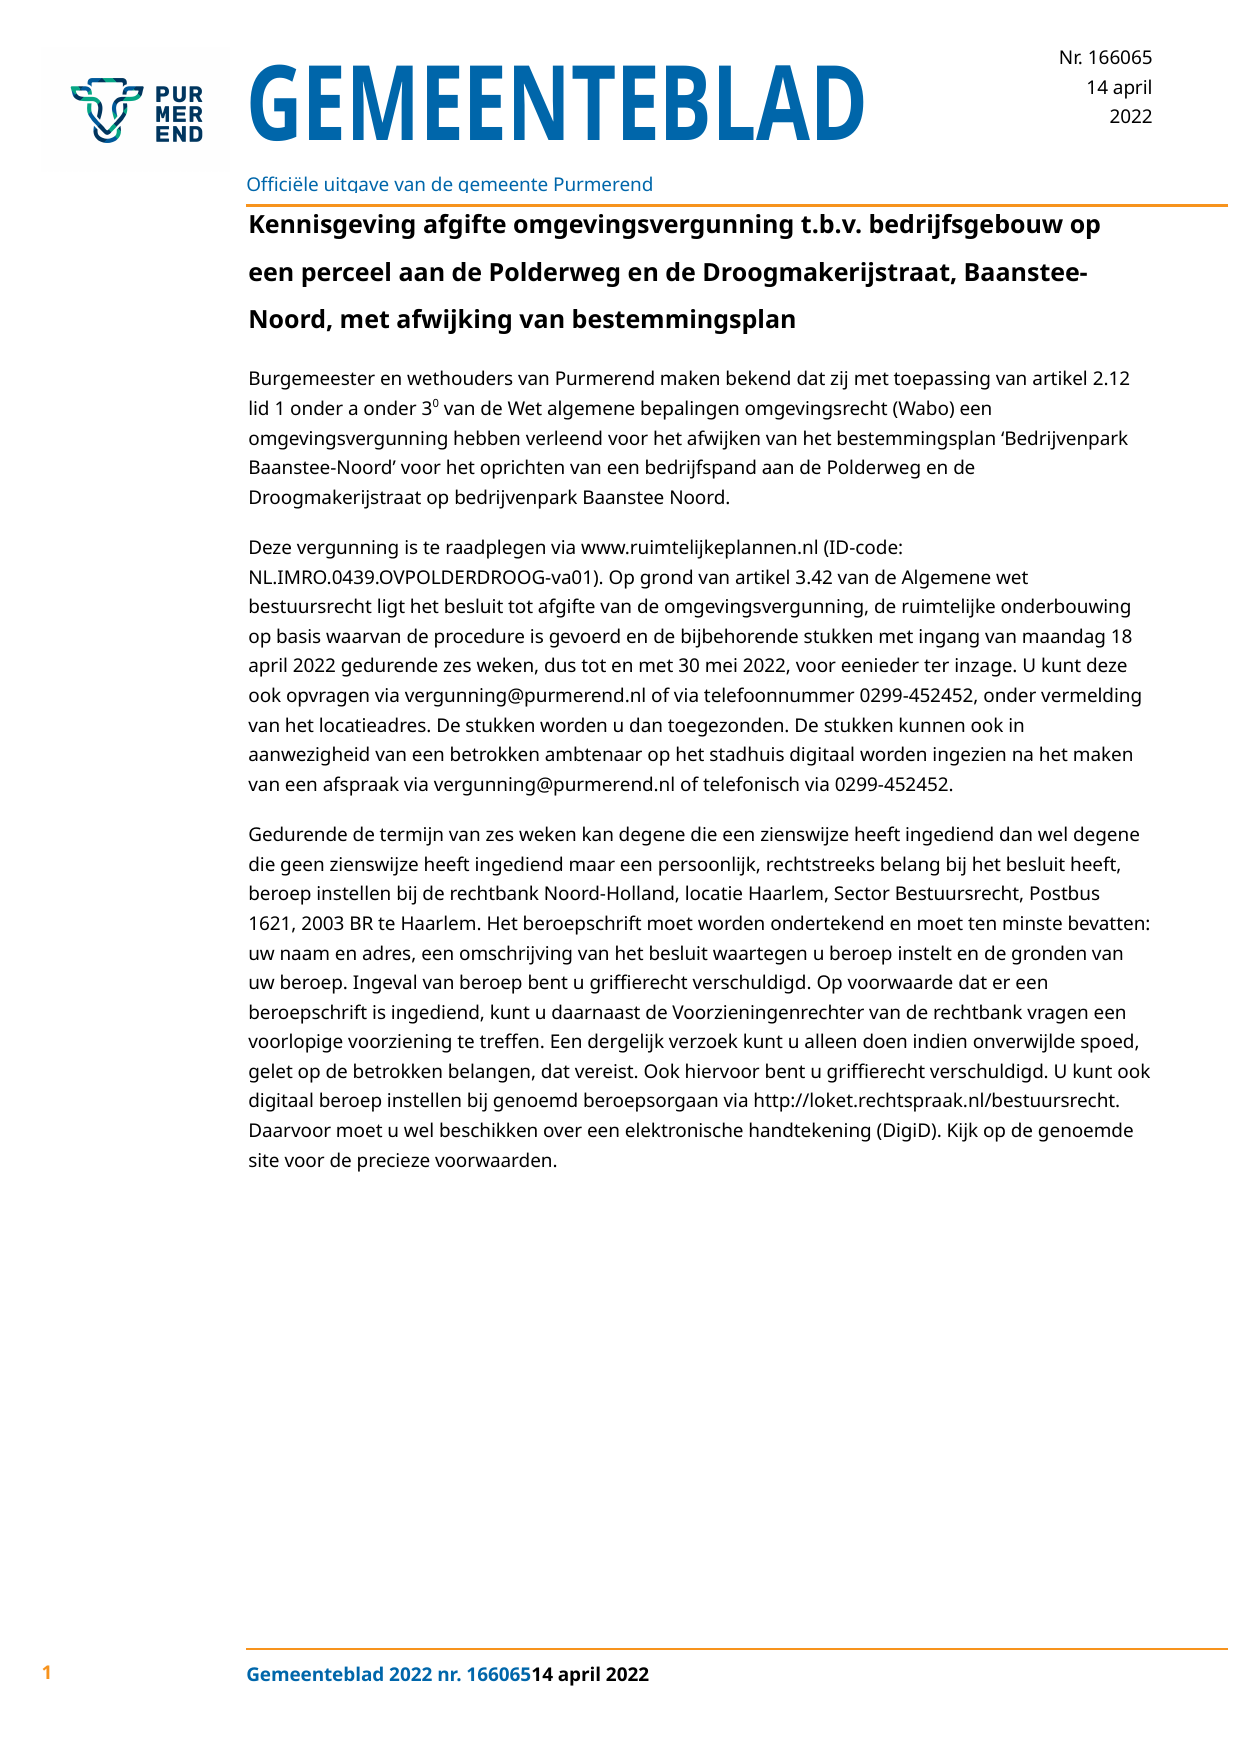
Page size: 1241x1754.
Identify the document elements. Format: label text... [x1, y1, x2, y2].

text Burgemeester en wethouders van Purmerend maken bekend dat zij met toepassing van artikel 2.12 lid 1 onder a onder 30 van de Wet algemene bepalingen omgevingsrecht (Wabo) een omgevingsvergunning hebben verleend voor het afwijken van het bestemmingsplan ‘Bedrijvenpark Baanstee-Noord’ voor het oprichten van een bedrijfspand aan de Polderweg en de Droogmakerijstraat op bedrijvenpark Baanstee Noord. [248, 366, 1152, 509]
text Kennisgeving afgifte omgevingsvergunning t.b.v. bedrijfsgebouw op een perceel aan de Polderweg en de Droogmakerijstraat, Baanstee-Noord, met afwijking van bestemmingsplan [248, 207, 1152, 336]
text Deze vergunning is te raadplegen via www.ruimtelijkeplannen.nl (ID-code: NL.IMRO.0439.OVPOLDERDROOG-va01). Op grond van artikel 3.42 van de Algemene wet bestuursrecht ligt het besluit tot afgifte van de omgevingsvergunning, de ruimtelijke onderbouwing op basis waarvan de procedure is gevoerd en de bijbehorende stukken met ingang van maandag 18 april 2022 gedurende zes weken, dus tot en met 30 mei 2022, voor eenieder ter inzage. U kunt deze ook opvragen via vergunning@purmerend.nl of via telefoonnummer 0299-452452, onder vermelding van het locatieadres. De stukken worden u dan toegezonden. De stukken kunnen ook in aanwezigheid van een betrokken ambtenaar op het stadhuis digitaal worden ingezien na het maken van een afspraak via vergunning@purmerend.nl of telefonisch via 0299-452452. [248, 534, 1152, 797]
picture [41, 47, 231, 172]
text Gedurende de termijn van zes weken kan degene die een zienswijze heeft ingediend dan wel degene die geen zienswijze heeft ingediend maar een persoonlijk, rechtstreeks belang bij het besluit heeft, beroep instellen bij de rechtbank Noord-Holland, locatie Haarlem, Sector Bestuursrecht, Postbus 1621, 2003 BR te Haarlem. Het beroepschrift moet worden ondertekend en moet ten minste bevatten: uw naam en adres, een omschrijving van het besluit waartegen u beroep instelt en de gronden van uw beroep. Ingeval van beroep bent u griffierecht verschuldigd. Op voorwaarde dat er een beroepschrift is ingediend, kunt u daarnaast de Voorzieningenrechter van de rechtbank vragen een voorlopige voorziening te treffen. Een dergelijk verzoek kunt u alleen doen indien onverwijlde spoed, gelet op de betrokken belangen, dat vereist. Ook hiervoor bent u griffierecht verschuldigd. U kunt ook digitaal beroep instellen bij genoemd beroepsorgaan via http://loket.rechtspraak.nl/bestuursrecht. Daarvoor moet u wel beschikken over een elektronische handtekening (DigiD). Kijk op de genoemde site voor de precieze voorwaarden. [248, 821, 1152, 1172]
